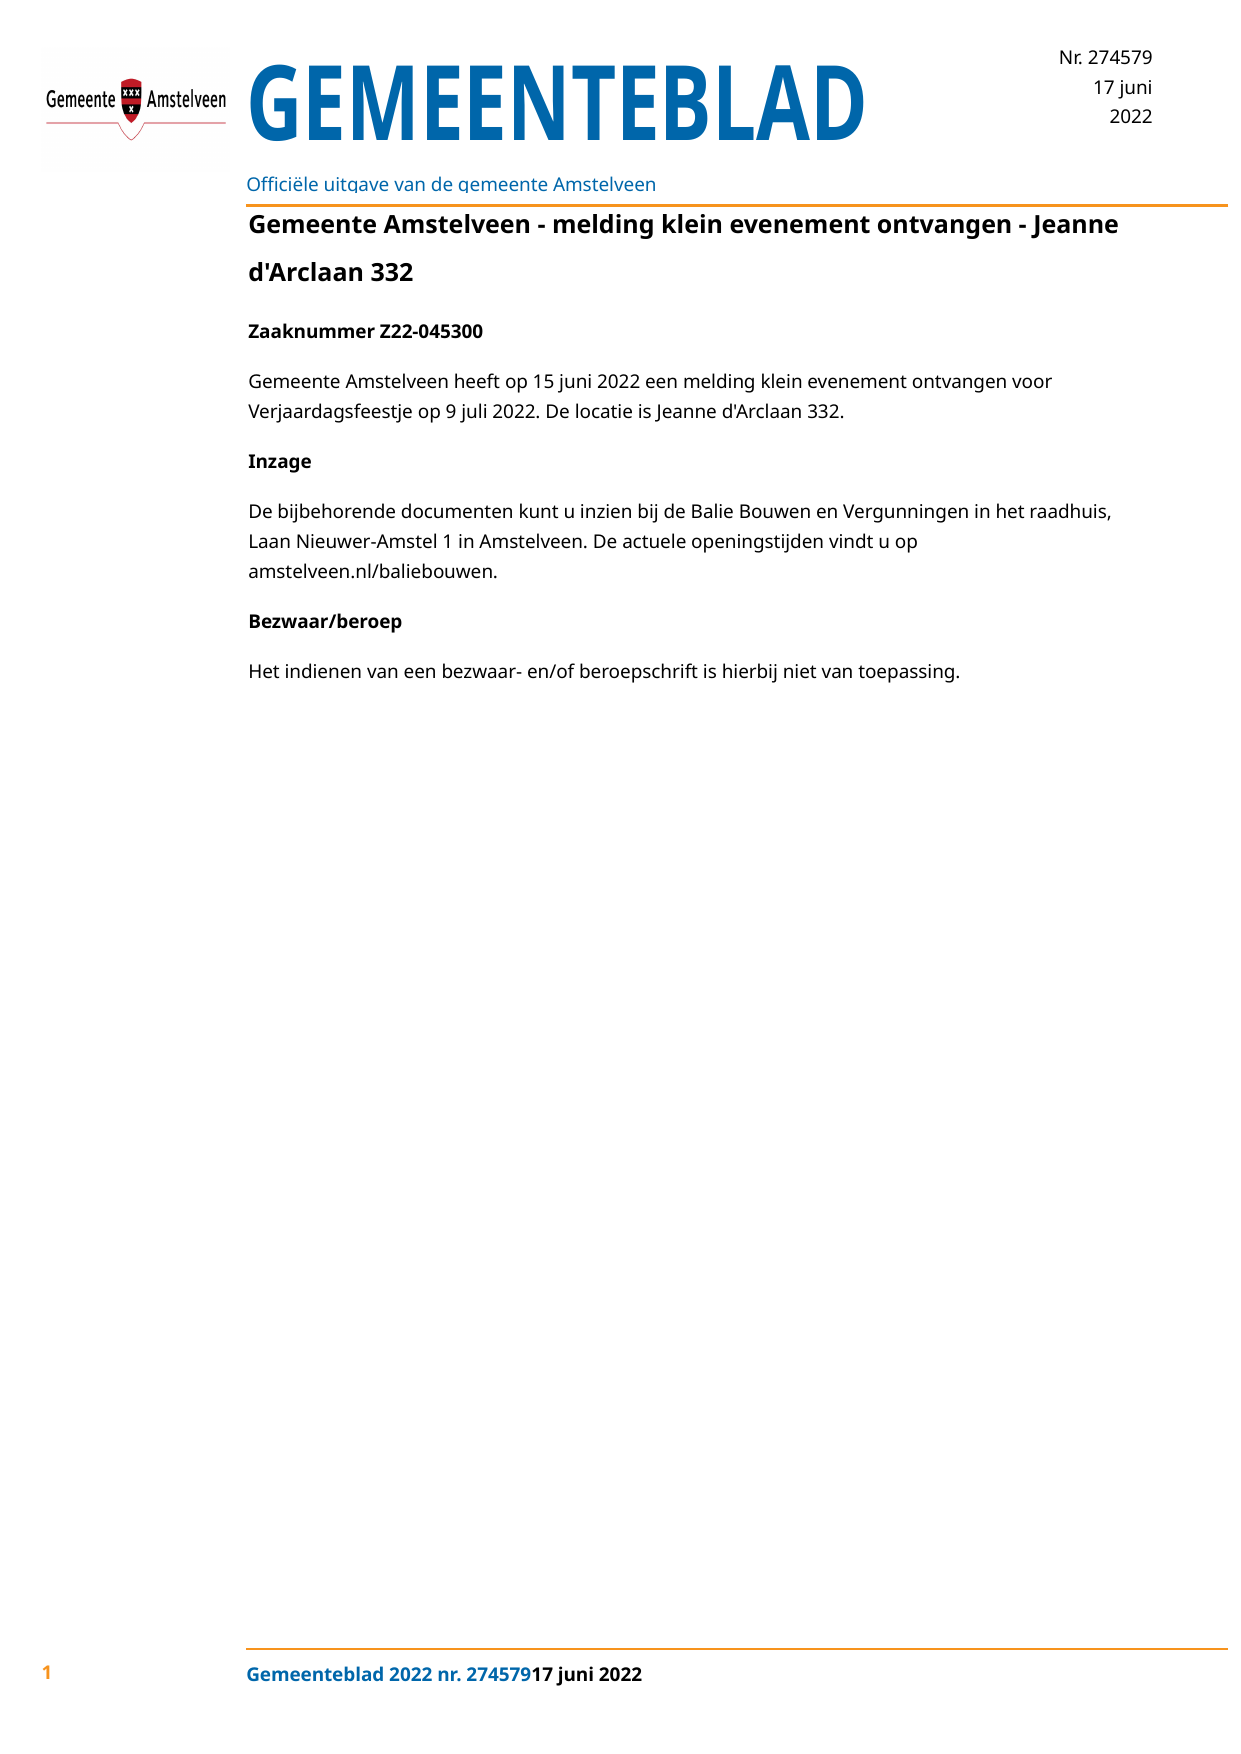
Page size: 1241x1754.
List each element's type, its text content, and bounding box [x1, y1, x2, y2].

text Gemeente Amstelveen - melding klein evenement ontvangen - Jeanne d'Arclaan 332 [248, 207, 1152, 288]
text Zaaknummer Z22-045300 [248, 318, 1152, 344]
text De bijbehorende documenten kunt u inzien bij de Balie Bouwen en Vergunningen in het raadhuis, Laan Nieuwer-Amstel 1 in Amstelveen. De actuele openingstijden vindt u op amstelveen.nl/baliebouwen. [248, 499, 1152, 584]
text Bezwaar/beroep [248, 608, 1152, 634]
picture [41, 47, 231, 172]
text Inzage [248, 448, 1152, 474]
text Het indienen van een bezwaar- en/of beroepschrift is hierbij niet van toepassing. [248, 659, 1152, 684]
text Gemeente Amstelveen heeft op 15 juni 2022 een melding klein evenement ontvangen voor Verjaardagsfeestje op 9 juli 2022. De locatie is Jeanne d'Arclaan 332. [248, 368, 1152, 424]
